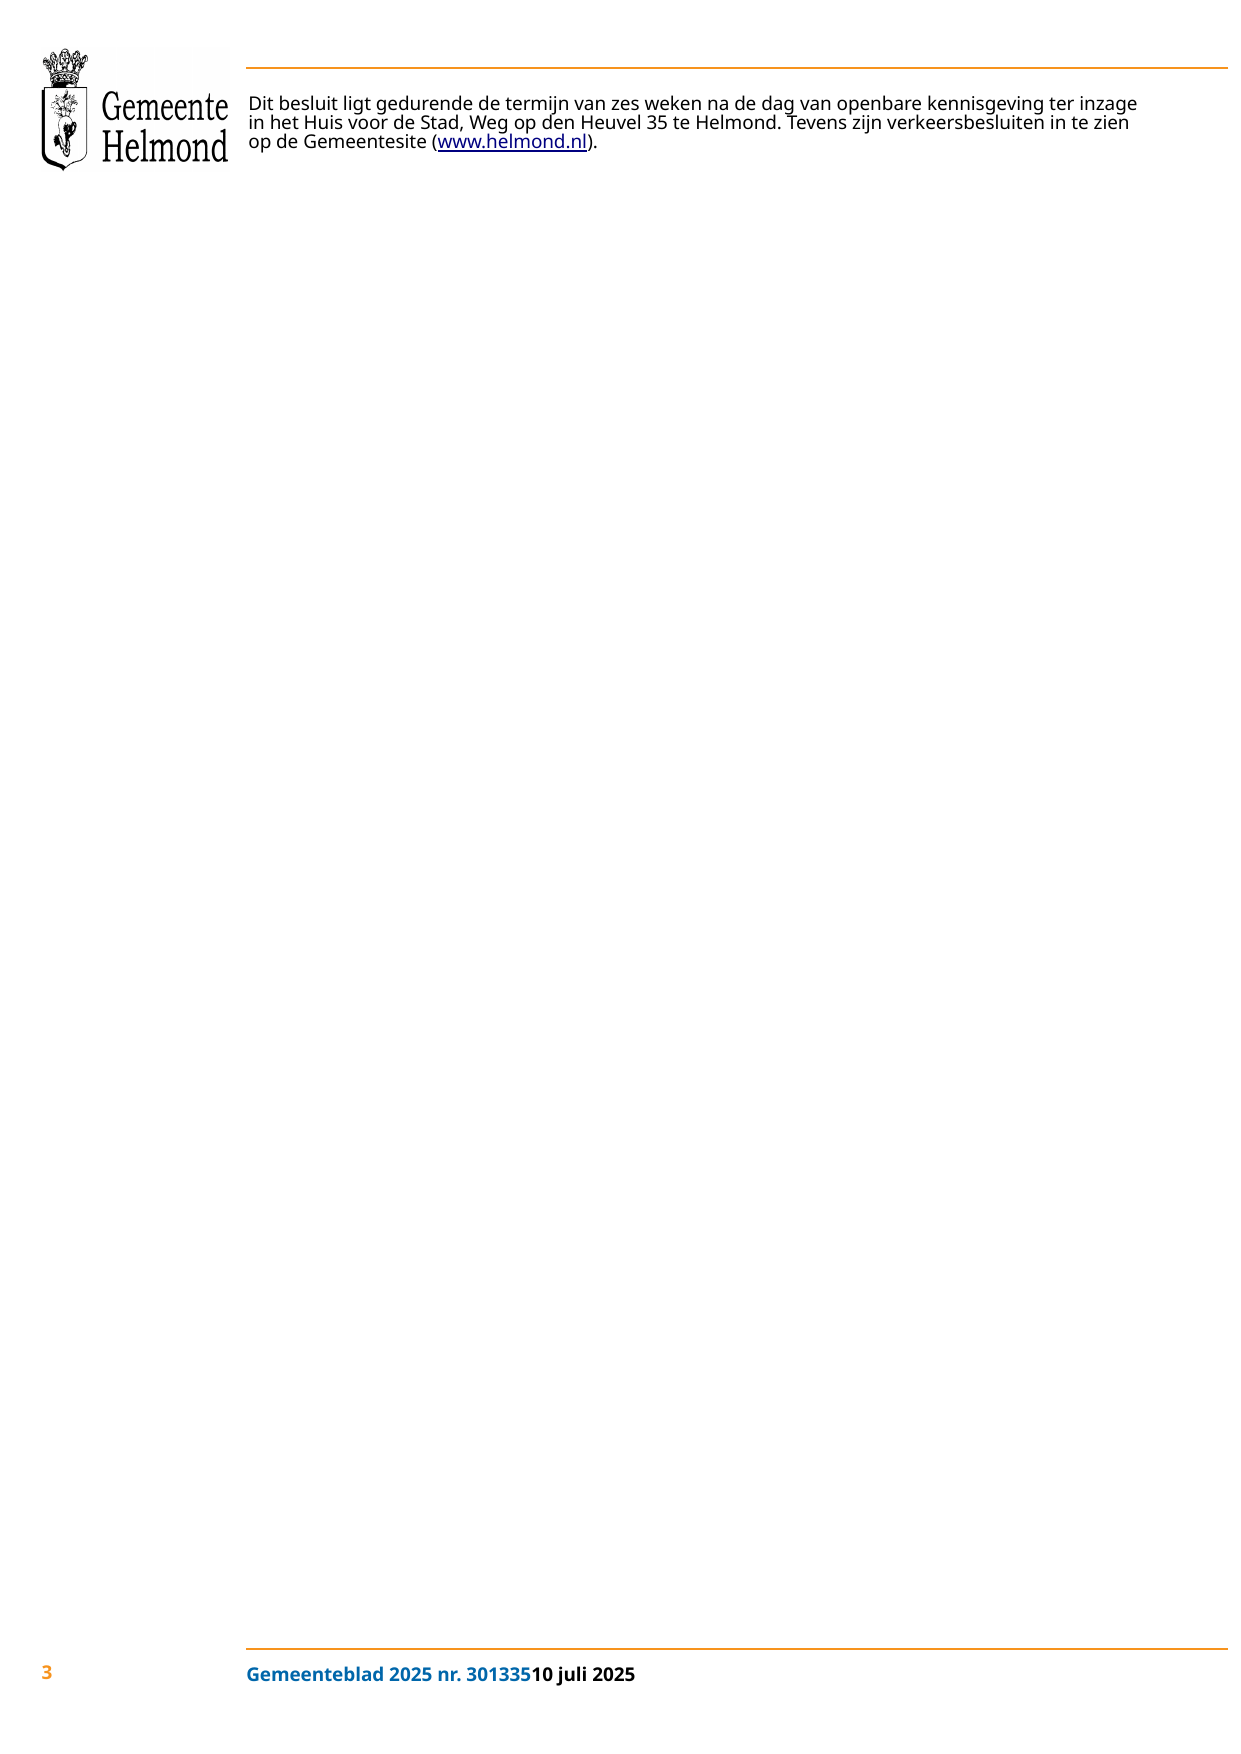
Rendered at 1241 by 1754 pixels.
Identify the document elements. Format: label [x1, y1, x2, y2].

picture [41, 47, 231, 172]
